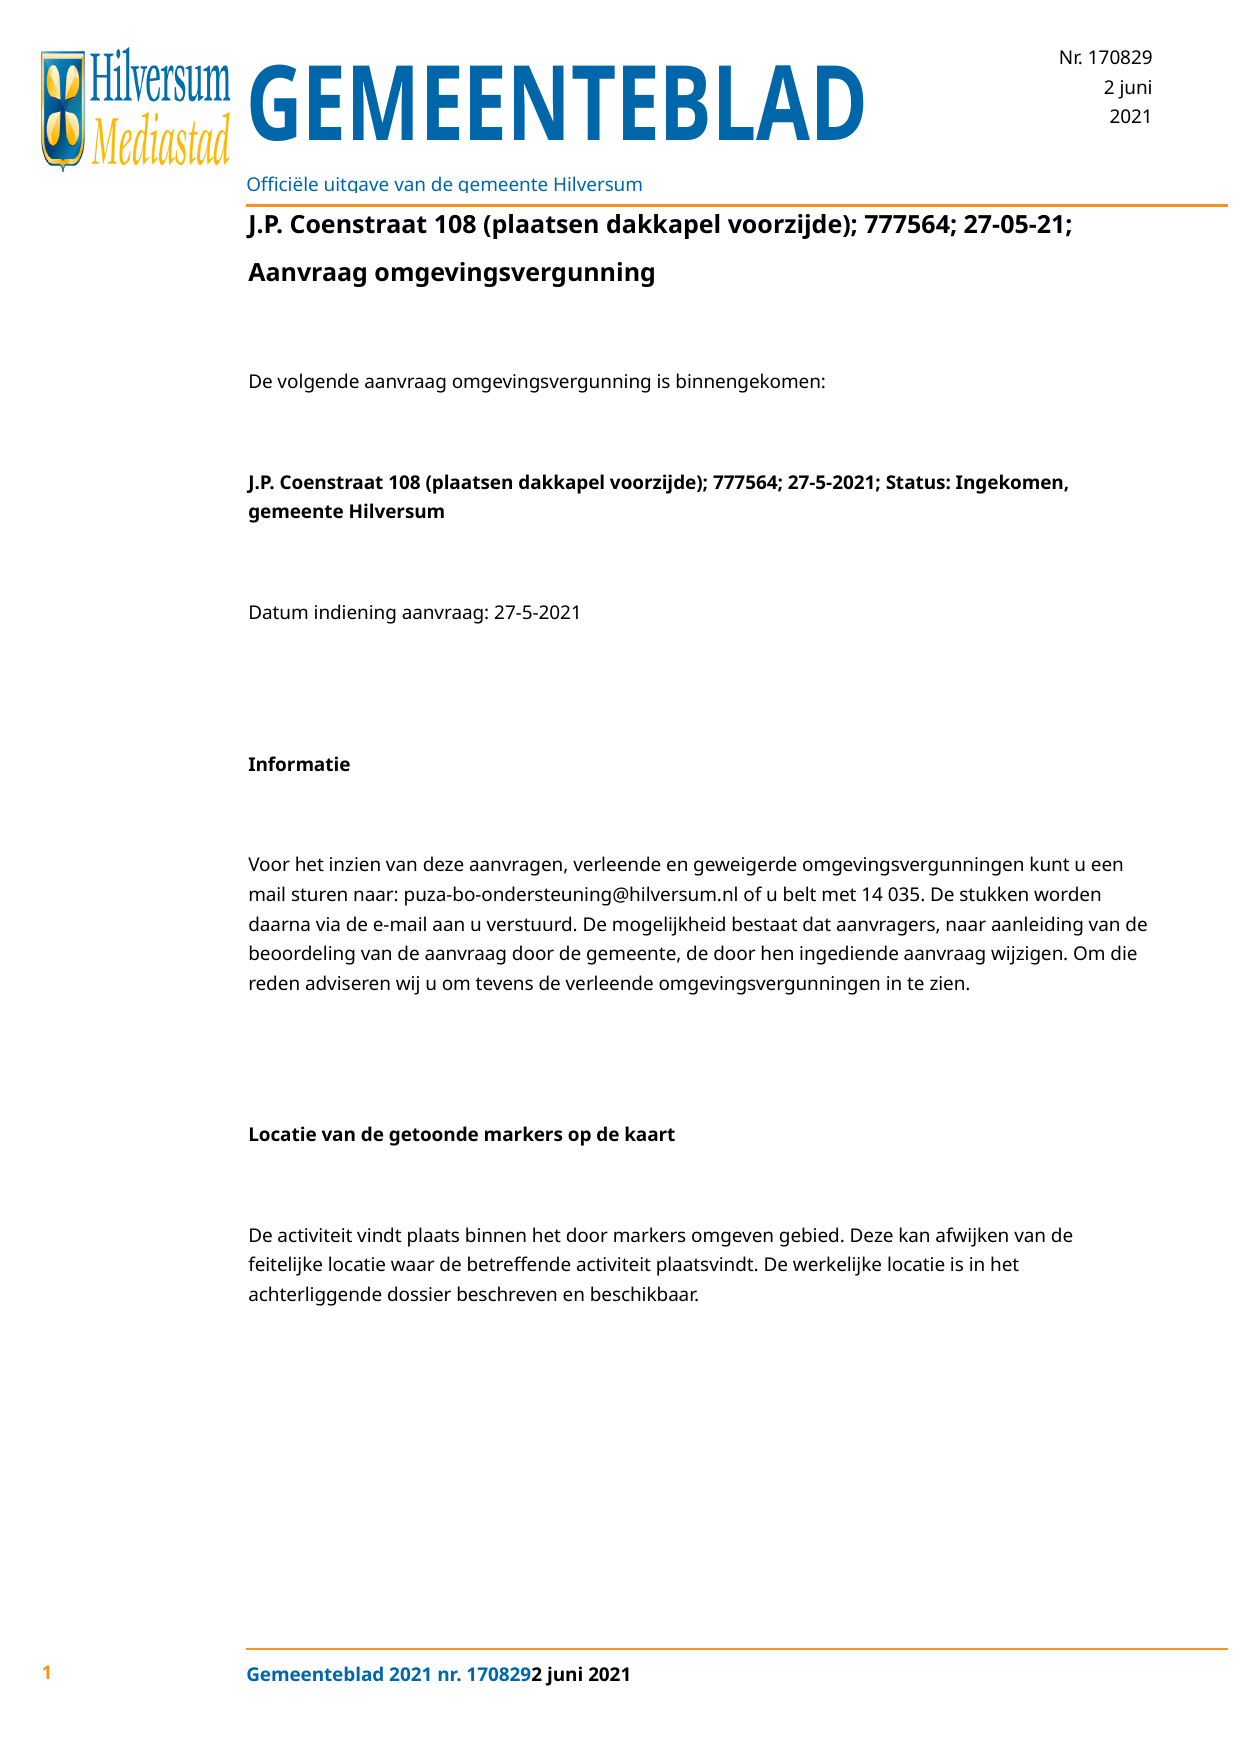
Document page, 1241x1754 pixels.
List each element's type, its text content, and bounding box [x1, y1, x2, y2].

text J.P. Coenstraat 108 (plaatsen dakkapel voorzijde); 777564; 27-05-21; Aanvraag omgevingsvergunning [248, 207, 1152, 288]
picture [41, 47, 231, 172]
text Locatie van de getoonde markers op de kaart [248, 1121, 1152, 1147]
text De activiteit vindt plaats binnen het door markers omgeven gebied. Deze kan afwijken van de feitelijke locatie waar de betreffende activiteit plaatsvindt. De werkelijke locatie is in het achterliggende dossier beschreven en beschikbaar. [248, 1222, 1152, 1307]
text Voor het inzien van deze aanvragen, verleende en geweigerde omgevingsvergunningen kunt u een mail sturen naar: puza-bo-ondersteuning@hilversum.nl of u belt met 14 035. De stukken worden daarna via de e-mail aan u verstuurd. De mogelijkheid bestaat dat aanvragers, naar aanleiding van de beoordeling van de aanvraag door de gemeente, de door hen ingediende aanvraag wijzigen. Om die reden adviseren wij u om tevens de verleende omgevingsvergunningen in te zien. [248, 852, 1152, 996]
text Datum indiening aanvraag: 27-5-2021 [248, 599, 1152, 625]
text Informatie [248, 751, 1152, 777]
text De volgende aanvraag omgevingsvergunning is binnengekomen: [248, 368, 1152, 394]
text J.P. Coenstraat 108 (plaatsen dakkapel voorzijde); 777564; 27-5-2021; Status: Ingekomen, gemeente Hilversum [248, 469, 1152, 524]
